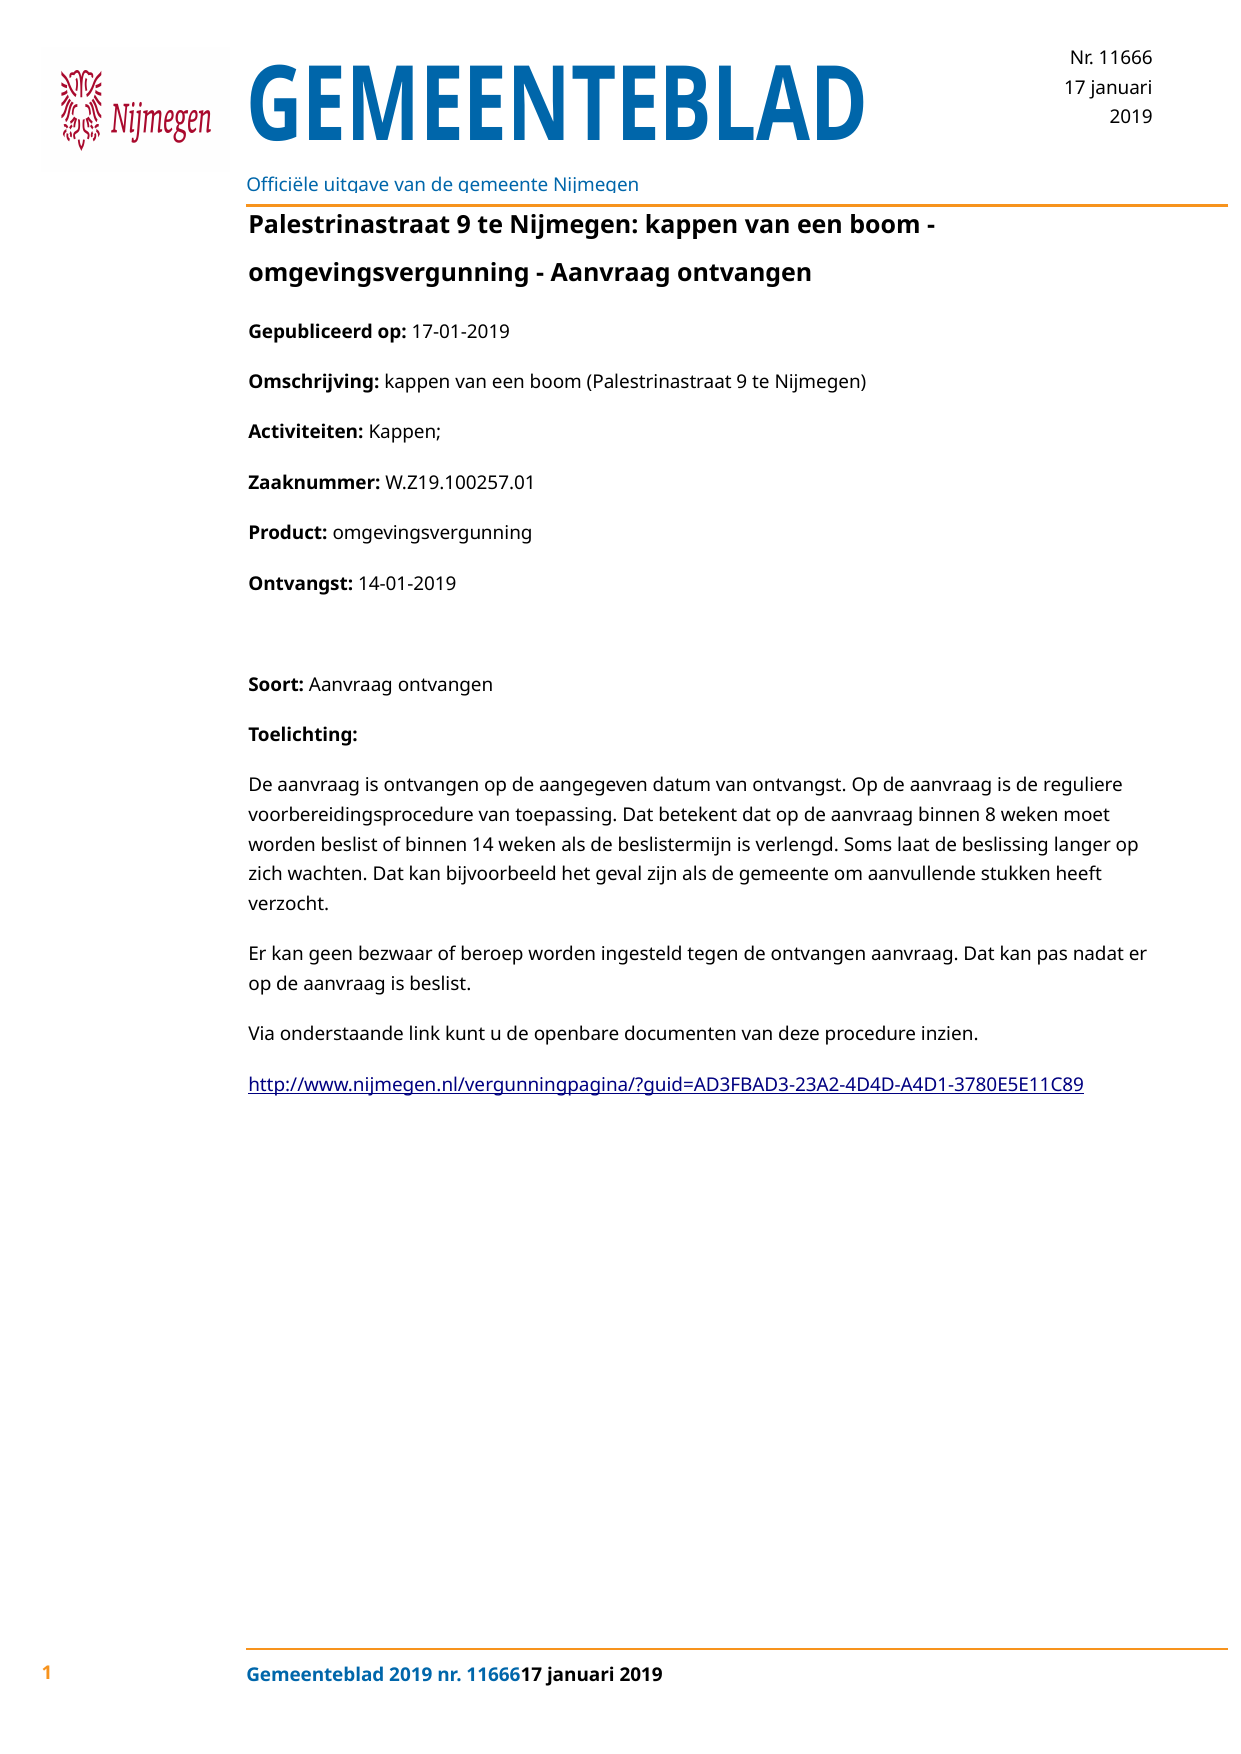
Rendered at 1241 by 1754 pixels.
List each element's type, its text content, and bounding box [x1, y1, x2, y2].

picture [41, 47, 231, 172]
text Soort: Aanvraag ontvangen [248, 671, 1152, 697]
text Activiteiten: Kappen; [248, 419, 1152, 444]
text De aanvraag is ontvangen op de aangegeven datum van ontvangst. Op de aanvraag is de reguliere voorbereidingsprocedure van toepassing. Dat betekent dat op de aanvraag binnen 8 weken moet worden beslist of binnen 14 weken als de beslistermijn is verlengd. Soms laat de beslissing langer op zich wachten. Dat kan bijvoorbeeld het geval zijn als de gemeente om aanvullende stukken heeft verzocht. [248, 772, 1152, 916]
text Product: omgevingsvergunning [248, 519, 1152, 545]
text Via onderstaande link kunt u de openbare documenten van deze procedure inzien. [248, 1020, 1152, 1046]
text Palestrinastraat 9 te Nijmegen: kappen van een boom - omgevingsvergunning - Aanvraag ontvangen [248, 207, 1152, 288]
text Gepubliceerd op: 17-01-2019 [248, 318, 1152, 344]
text Er kan geen bezwaar of beroep worden ingesteld tegen de ontvangen aanvraag. Dat kan pas nadat er op de aanvraag is beslist. [248, 940, 1152, 996]
text Omschrijving: kappen van een boom (Palestrinastraat 9 te Nijmegen) [248, 368, 1152, 394]
text Zaaknummer: W.Z19.100257.01 [248, 469, 1152, 495]
text http://www.nijmegen.nl/vergunningpagina/?guid=AD3FBAD3-23A2-4D4D-A4D1-3780E5E11C89 [248, 1071, 1152, 1097]
text Toelichting: [248, 721, 1152, 747]
text Ontvangst: 14-01-2019 [248, 570, 1152, 596]
